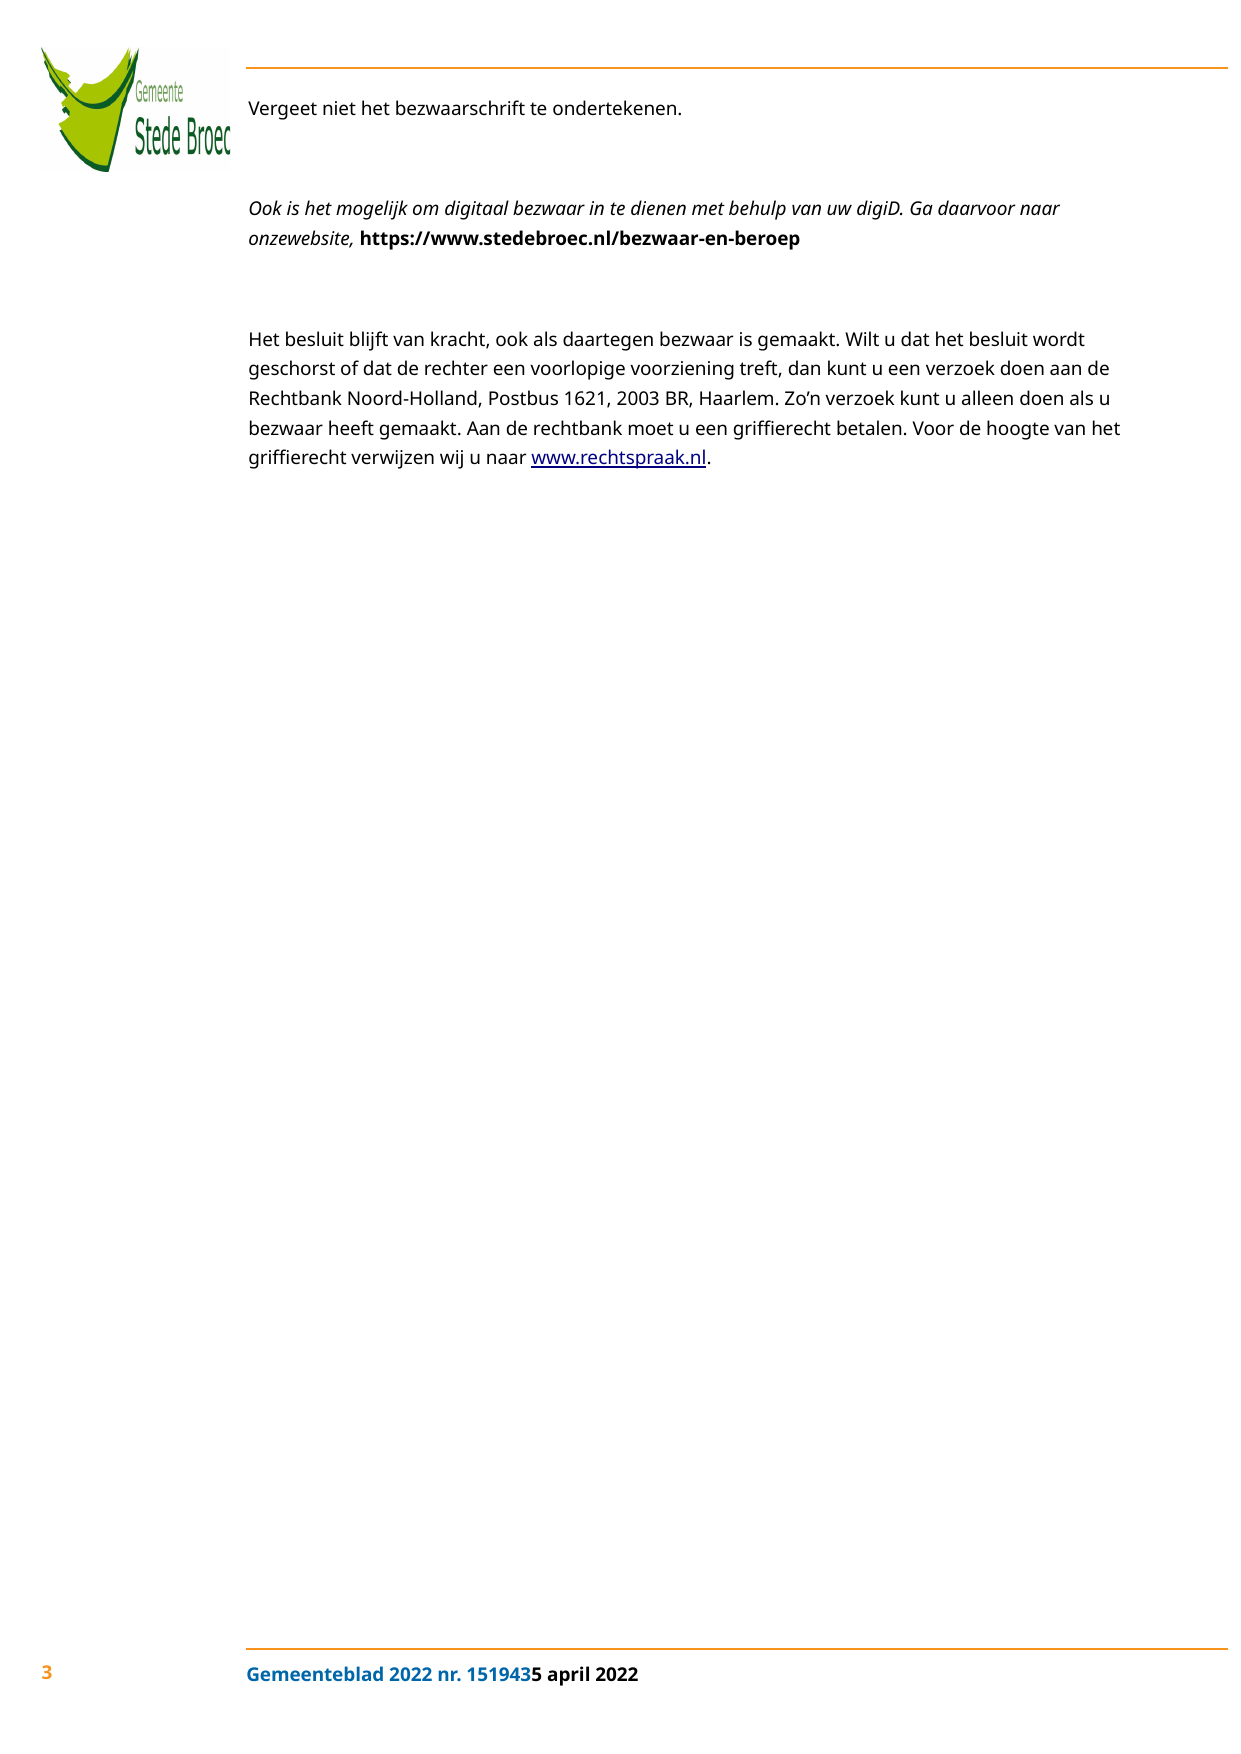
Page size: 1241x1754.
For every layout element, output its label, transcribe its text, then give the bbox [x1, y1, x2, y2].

text Ook is het mogelijk om digitaal bezwaar in te dienen met behulp van uw digiD. Ga daarvoor naar onzewebsite, https://www.stedebroec.nl/bezwaar-en-beroep [248, 196, 1152, 251]
text Het besluit blijft van kracht, ook als daartegen bezwaar is gemaakt. Wilt u dat het besluit wordt geschorst of dat de rechter een voorlopige voorziening treft, dan kunt u een verzoek doen aan de Rechtbank Noord-Holland, Postbus 1621, 2003 BR, Haarlem. Zo’n verzoek kunt u alleen doen als u bezwaar heeft gemaakt. Aan de rechtbank moet u een griffierecht betalen. Voor de hoogte van het griffierecht verwijzen wij u naar www.rechtspraak.nl. [248, 326, 1152, 470]
picture [41, 47, 231, 172]
text Vergeet niet het bezwaarschrift te ondertekenen. [248, 95, 1152, 121]
